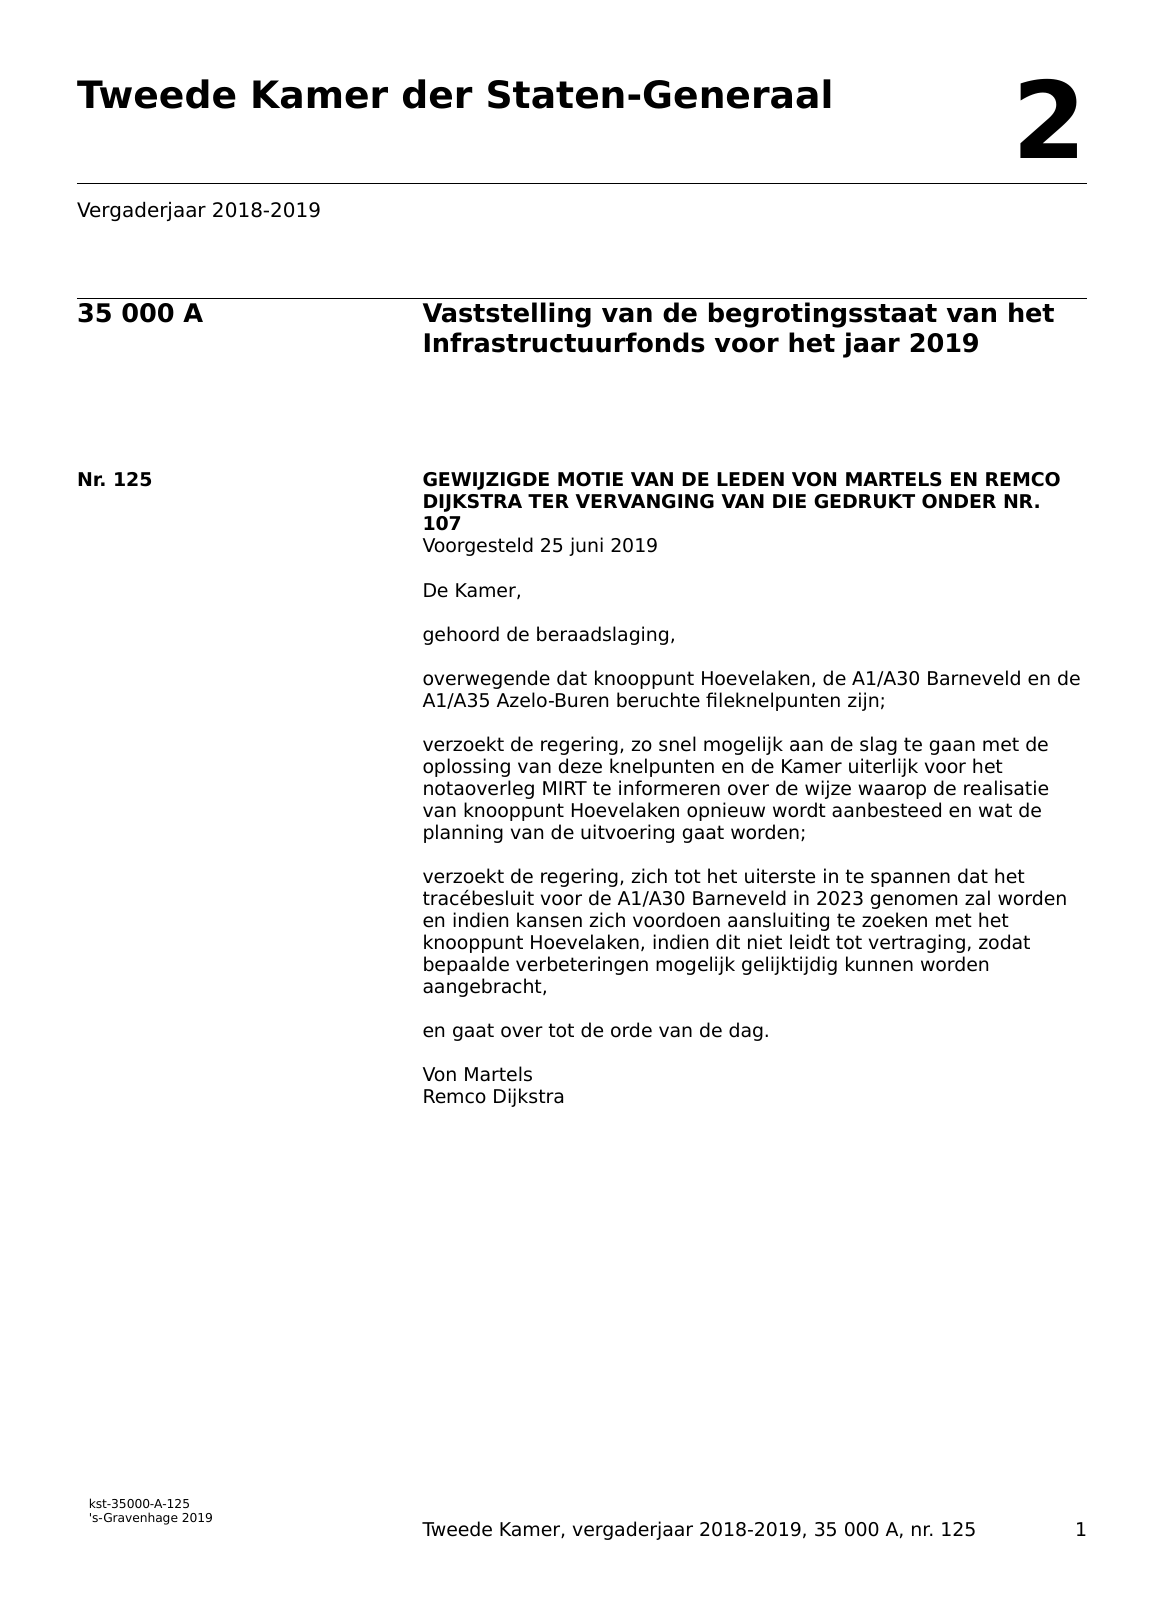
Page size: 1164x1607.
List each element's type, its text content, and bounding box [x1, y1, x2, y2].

text Remco Dijkstra [422, 1086, 1087, 1108]
text 's-Gravenhage 2019 [88, 1511, 323, 1525]
table_header Tweede Kamer der Staten-Generaal [77, 59, 886, 183]
text verzoekt de regering, zich tot het uiterste in te spannen dat het tracébesluit voor de A1/A30 Barneveld in 2023 genomen zal worden en indien kansen zich voordoen aansluiting te zoeken met het knooppunt Hoevelaken, indien dit niet leidt tot vertraging, zodat bepaalde verbeteringen mogelijk gelijktijdig kunnen worden aangebracht, [422, 866, 1087, 998]
table_header 2 [886, 59, 1087, 183]
subtitle 35 000 A Vaststelling van de begrotingsstaat van het Infrastructuurfonds voor het jaar 2019 [77, 299, 1087, 358]
subtitle Nr. 125 GEWIJZIGDE MOTIE VAN DE LEDEN VON MARTELS EN REMCO DIJKSTRA TER VERVANGING VAN DIE GEDRUKT ONDER NR. 107 [77, 469, 1087, 535]
text Von Martels [422, 1064, 1087, 1086]
text De Kamer, [422, 579, 1087, 601]
text Voorgesteld 25 juni 2019 [422, 535, 1087, 557]
text en gaat over tot de orde van de dag. [422, 1020, 1087, 1042]
text verzoekt de regering, zo snel mogelijk aan de slag te gaan met de oplossing van deze knelpunten en de Kamer uiterlijk voor het notaoverleg MIRT te informeren over de wijze waarop de realisatie van knooppunt Hoevelaken opnieuw wordt aanbesteed en wat de planning van de uitvoering gaat worden; [422, 734, 1087, 844]
text overwegende dat knooppunt Hoevelaken, de A1/A30 Barneveld en de A1/A35 Azelo-Buren beruchte fileknelpunten zijn; [422, 668, 1087, 712]
text kst-35000-A-125 [88, 1497, 323, 1511]
table_cell Vergaderjaar 2018-2019 [77, 184, 1087, 298]
text gehoord de beraadslaging, [422, 624, 1087, 646]
